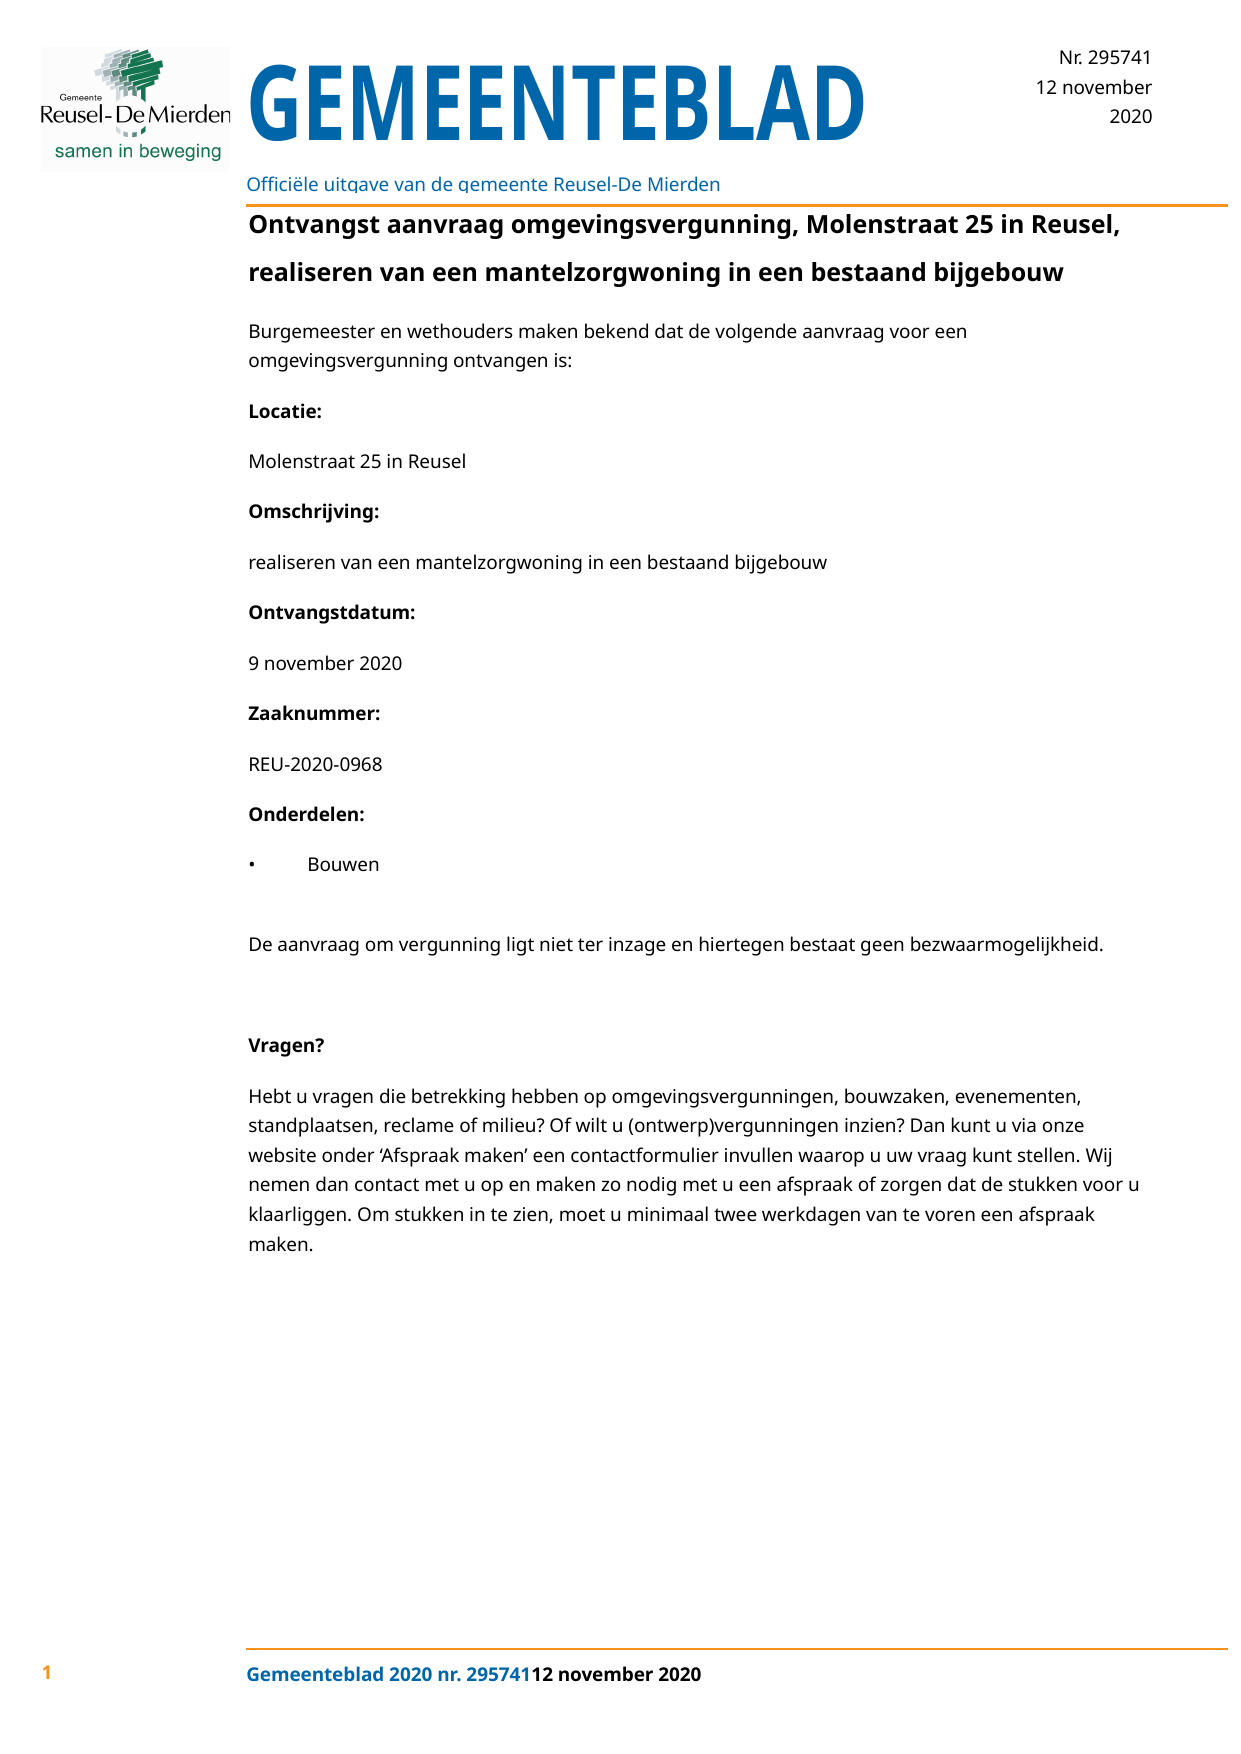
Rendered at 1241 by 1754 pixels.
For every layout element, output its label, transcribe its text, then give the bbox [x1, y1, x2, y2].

text Hebt u vragen die betrekking hebben op omgevingsvergunningen, bouwzaken, evenementen, standplaatsen, reclame of milieu? Of wilt u (ontwerp)vergunningen inzien? Dan kunt u via onze website onder ‘Afspraak maken’ een contactformulier invullen waarop u uw vraag kunt stellen. Wij nemen dan contact met u op en maken zo nodig met u een afspraak of zorgen dat de stukken voor u klaarliggen. Om stukken in te zien, moet u minimaal twee werkdagen van te voren een afspraak maken. [248, 1083, 1152, 1257]
text Burgemeester en wethouders maken bekend dat de volgende aanvraag voor een omgevingsvergunning ontvangen is: [248, 318, 1152, 373]
text Vragen? [248, 1032, 1152, 1058]
picture [41, 47, 231, 172]
text REU-2020-0968 [248, 751, 1152, 777]
text Ontvangst aanvraag omgevingsvergunning, Molenstraat 25 in Reusel, realiseren van een mantelzorgwoning in een bestaand bijgebouw [248, 207, 1152, 288]
text Locatie: [248, 398, 1152, 424]
text Omschrijving: [248, 499, 1152, 524]
list Bouwen [248, 852, 1152, 877]
text Ontvangstdatum: [248, 599, 1152, 625]
text Onderdelen: [248, 801, 1152, 827]
text 9 november 2020 [248, 650, 1152, 676]
text De aanvraag om vergunning ligt niet ter inzage en hiertegen bestaat geen bezwaarmogelijkheid. [248, 932, 1152, 957]
text Molenstraat 25 in Reusel [248, 448, 1152, 474]
text Zaaknummer: [248, 700, 1152, 726]
text realiseren van een mantelzorgwoning in een bestaand bijgebouw [248, 549, 1152, 575]
